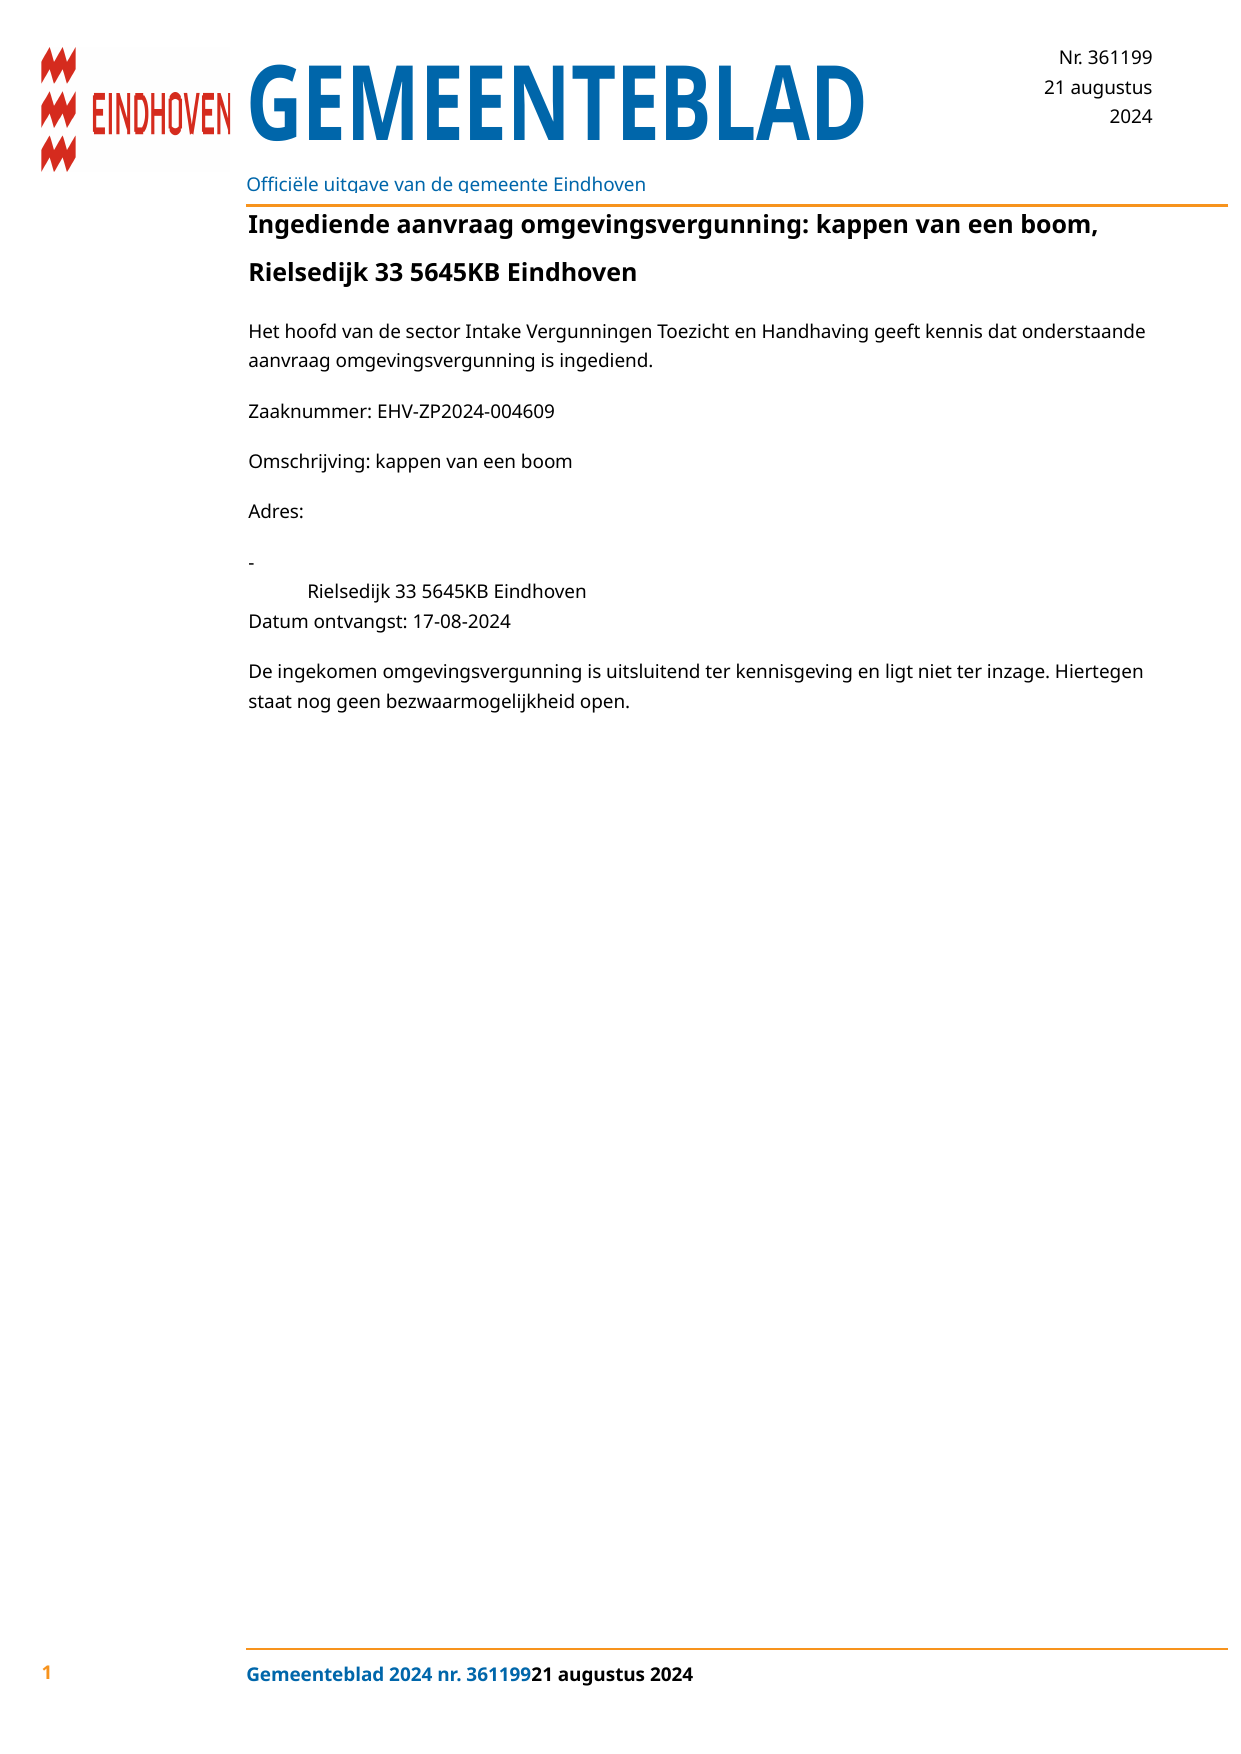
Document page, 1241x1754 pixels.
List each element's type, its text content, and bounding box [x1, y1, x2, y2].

text Datum ontvangst: 17-08-2024 [248, 608, 1152, 634]
picture [41, 47, 231, 172]
text Zaaknummer: EHV-ZP2024-004609 [248, 398, 1152, 424]
text Ingediende aanvraag omgevingsvergunning: kappen van een boom, Rielsedijk 33 5645KB Eindhoven [248, 207, 1152, 288]
text De ingekomen omgevingsvergunning is uitsluitend ter kennisgeving en ligt niet ter inzage. Hiertegen staat nog geen bezwaarmogelijkheid open. [248, 659, 1152, 714]
list Rielsedijk 33 5645KB Eindhoven [248, 579, 1152, 604]
text Het hoofd van de sector Intake Vergunningen Toezicht en Handhaving geeft kennis dat onderstaande aanvraag omgevingsvergunning is ingediend. [248, 318, 1152, 373]
text Adres: [248, 499, 1152, 524]
text Omschrijving: kappen van een boom [248, 448, 1152, 474]
